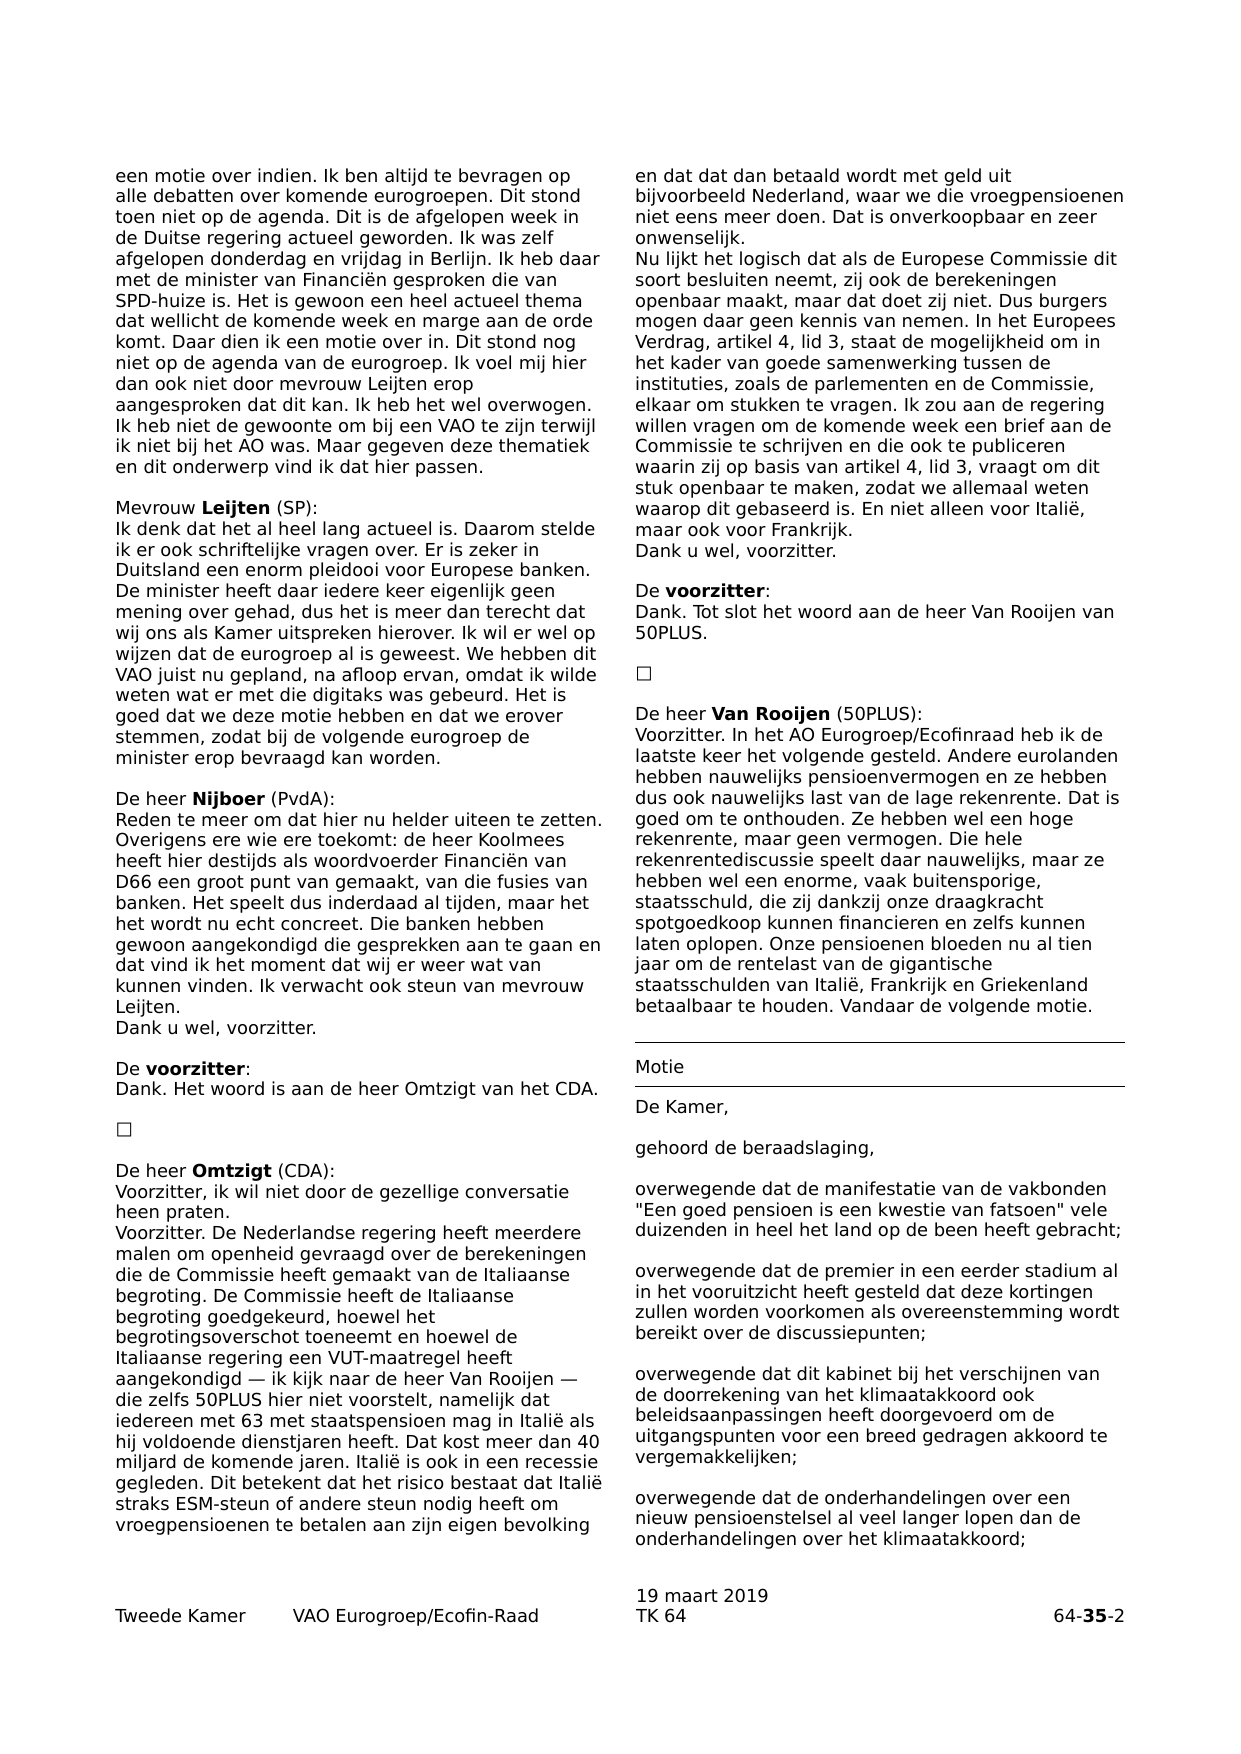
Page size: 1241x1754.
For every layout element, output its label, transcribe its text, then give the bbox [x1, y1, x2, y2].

text De heer Omtzigt (CDA): [115, 1161, 605, 1181]
text Voorzitter. In het AO Eurogroep/Ecofinraad heb ik de laatste keer het volgende gesteld. Andere eurolanden hebben nauwelijks pensioenvermogen en ze hebben dus ook nauwelijks last van de lage rekenrente. Dat is goed om te onthouden. Ze hebben wel een hoge rekenrente, maar geen vermogen. Die hele rekenrentediscussie speelt daar nauwelijks, maar ze hebben wel een enorme, vaak buitensporige, staatsschuld, die zij dankzij onze draagkracht spotgoedkoop kunnen financieren en zelfs kunnen laten oplopen. Onze pensioenen bloeden nu al tien jaar om de rentelast van de gigantische staatsschulden van Italië, Frankrijk en Griekenland betaalbaar te houden. Vandaar de volgende motie. [635, 725, 1125, 1017]
text De Kamer, [635, 1097, 1125, 1118]
text De voorzitter: [115, 1058, 605, 1079]
text Dank u wel, voorzitter. [115, 1018, 605, 1038]
text Dank u wel, voorzitter. [635, 540, 1125, 561]
text Motie [635, 1057, 1125, 1077]
text Ik denk dat het al heel lang actueel is. Daarom stelde ik er ook schriftelijke vragen over. Er is zeker in Duitsland een enorm pleidooi voor Europese banken. De minister heeft daar iedere keer eigenlijk geen mening over gehad, dus het is meer dan terecht dat wij ons als Kamer uitspreken hierover. Ik wil er wel op wijzen dat de eurogroep al is geweest. We hebben dit VAO juist nu gepland, na afloop ervan, omdat ik wilde weten wat er met die digitaks was gebeurd. Het is goed dat we deze motie hebben en dat we erover stemmen, zodat bij de volgende eurogroep de minister erop bevraagd kan worden. [115, 518, 605, 768]
text Dank. Tot slot het woord aan de heer Van Rooijen van 50PLUS. [635, 602, 1125, 643]
text Voorzitter. De Nederlandse regering heeft meerdere malen om openheid gevraagd over de berekeningen die de Commissie heeft gemaakt van de Italiaanse begroting. De Commissie heeft de Italiaanse begroting goedgekeurd, hoewel het begrotingsoverschot toeneemt en hoewel de Italiaanse regering een VUT-maatregel heeft aangekondigd — ik kijk naar de heer Van Rooijen — die zelfs 50PLUS hier niet voorstelt, namelijk dat iedereen met 63 met staatspensioen mag in Italië als hij voldoende dienstjaren heeft. Dat kost meer dan 40 miljard de komende jaren. Italië is ook in een recessie gegleden. Dit betekent dat het risico bestaat dat Italië straks ESM-steun of andere steun nodig heeft om vroegpensioenen te betalen aan zijn eigen bevolking [115, 1223, 605, 1536]
text overwegende dat dit kabinet bij het verschijnen van de doorrekening van het klimaatakkoord ook beleidsaanpassingen heeft doorgevoerd om de uitgangspunten voor een breed gedragen akkoord te vergemakkelijken; [635, 1364, 1125, 1467]
text Mevrouw Leijten (SP): [115, 498, 605, 518]
text overwegende dat de manifestatie van de vakbonden "Een goed pensioen is een kwestie van fatsoen" vele duizenden in heel het land op de been heeft gebracht; [635, 1179, 1125, 1241]
text De voorzitter: [635, 581, 1125, 602]
text De heer Nijboer (PvdA): [115, 788, 605, 809]
text overwegende dat de premier in een eerder stadium al in het vooruitzicht heeft gesteld dat deze kortingen zullen worden voorkomen als overeenstemming wordt bereikt over de discussiepunten; [635, 1261, 1125, 1344]
text ⬜ [635, 663, 1125, 684]
text Nu lijkt het logisch dat als de Europese Commissie dit soort besluiten neemt, zij ook de berekeningen openbaar maakt, maar dat doet zij niet. Dus burgers mogen daar geen kennis van nemen. In het Europees Verdrag, artikel 4, lid 3, staat de mogelijkheid om in het kader van goede samenwerking tussen de instituties, zoals de parlementen en de Commissie, elkaar om stukken te vragen. Ik zou aan de regering willen vragen om de komende week een brief aan de Commissie te schrijven en die ook te publiceren waarin zij op basis van artikel 4, lid 3, vraagt om dit stuk openbaar te maken, zodat we allemaal weten waarop dit gebaseerd is. En niet alleen voor Italië, maar ook voor Frankrijk. [635, 249, 1125, 540]
text overwegende dat de onderhandelingen over een nieuw pensioenstelsel al veel langer lopen dan de onderhandelingen over het klimaatakkoord; [635, 1487, 1125, 1550]
text en dat dat dan betaald wordt met geld uit bijvoorbeeld Nederland, waar we die vroegpensioenen niet eens meer doen. Dat is onverkoopbaar en zeer onwenselijk. [635, 165, 1125, 249]
text Reden te meer om dat hier nu helder uiteen te zetten. Overigens ere wie ere toekomt: de heer Koolmees heeft hier destijds als woordvoerder Financiën van D66 een groot punt van gemaakt, van die fusies van banken. Het speelt dus inderdaad al tijden, maar het het wordt nu echt concreet. Die banken hebben gewoon aangekondigd die gesprekken aan te gaan en dat vind ik het moment dat wij er weer wat van kunnen vinden. Ik verwacht ook steun van mevrouw Leijten. [115, 809, 605, 1018]
text Voorzitter, ik wil niet door de gezellige conversatie heen praten. [115, 1181, 605, 1223]
text een motie over indien. Ik ben altijd te bevragen op alle debatten over komende eurogroepen. Dit stond toen niet op de agenda. Dit is de afgelopen week in de Duitse regering actueel geworden. Ik was zelf afgelopen donderdag en vrijdag in Berlijn. Ik heb daar met de minister van Financiën gesproken die van SPD-huize is. Het is gewoon een heel actueel thema dat wellicht de komende week en marge aan de orde komt. Daar dien ik een motie over in. Dit stond nog niet op de agenda van de eurogroep. Ik voel mij hier dan ook niet door mevrouw Leijten erop aangesproken dat dit kan. Ik heb het wel overwogen. Ik heb niet de gewoonte om bij een VAO te zijn terwijl ik niet bij het AO was. Maar gegeven deze thematiek en dit onderwerp vind ik dat hier passen. [115, 165, 605, 478]
text De heer Van Rooijen (50PLUS): [635, 704, 1125, 725]
text ⬜ [115, 1120, 605, 1141]
text gehoord de beraadslaging, [635, 1138, 1125, 1159]
text Dank. Het woord is aan de heer Omtzigt van het CDA. [115, 1079, 605, 1100]
